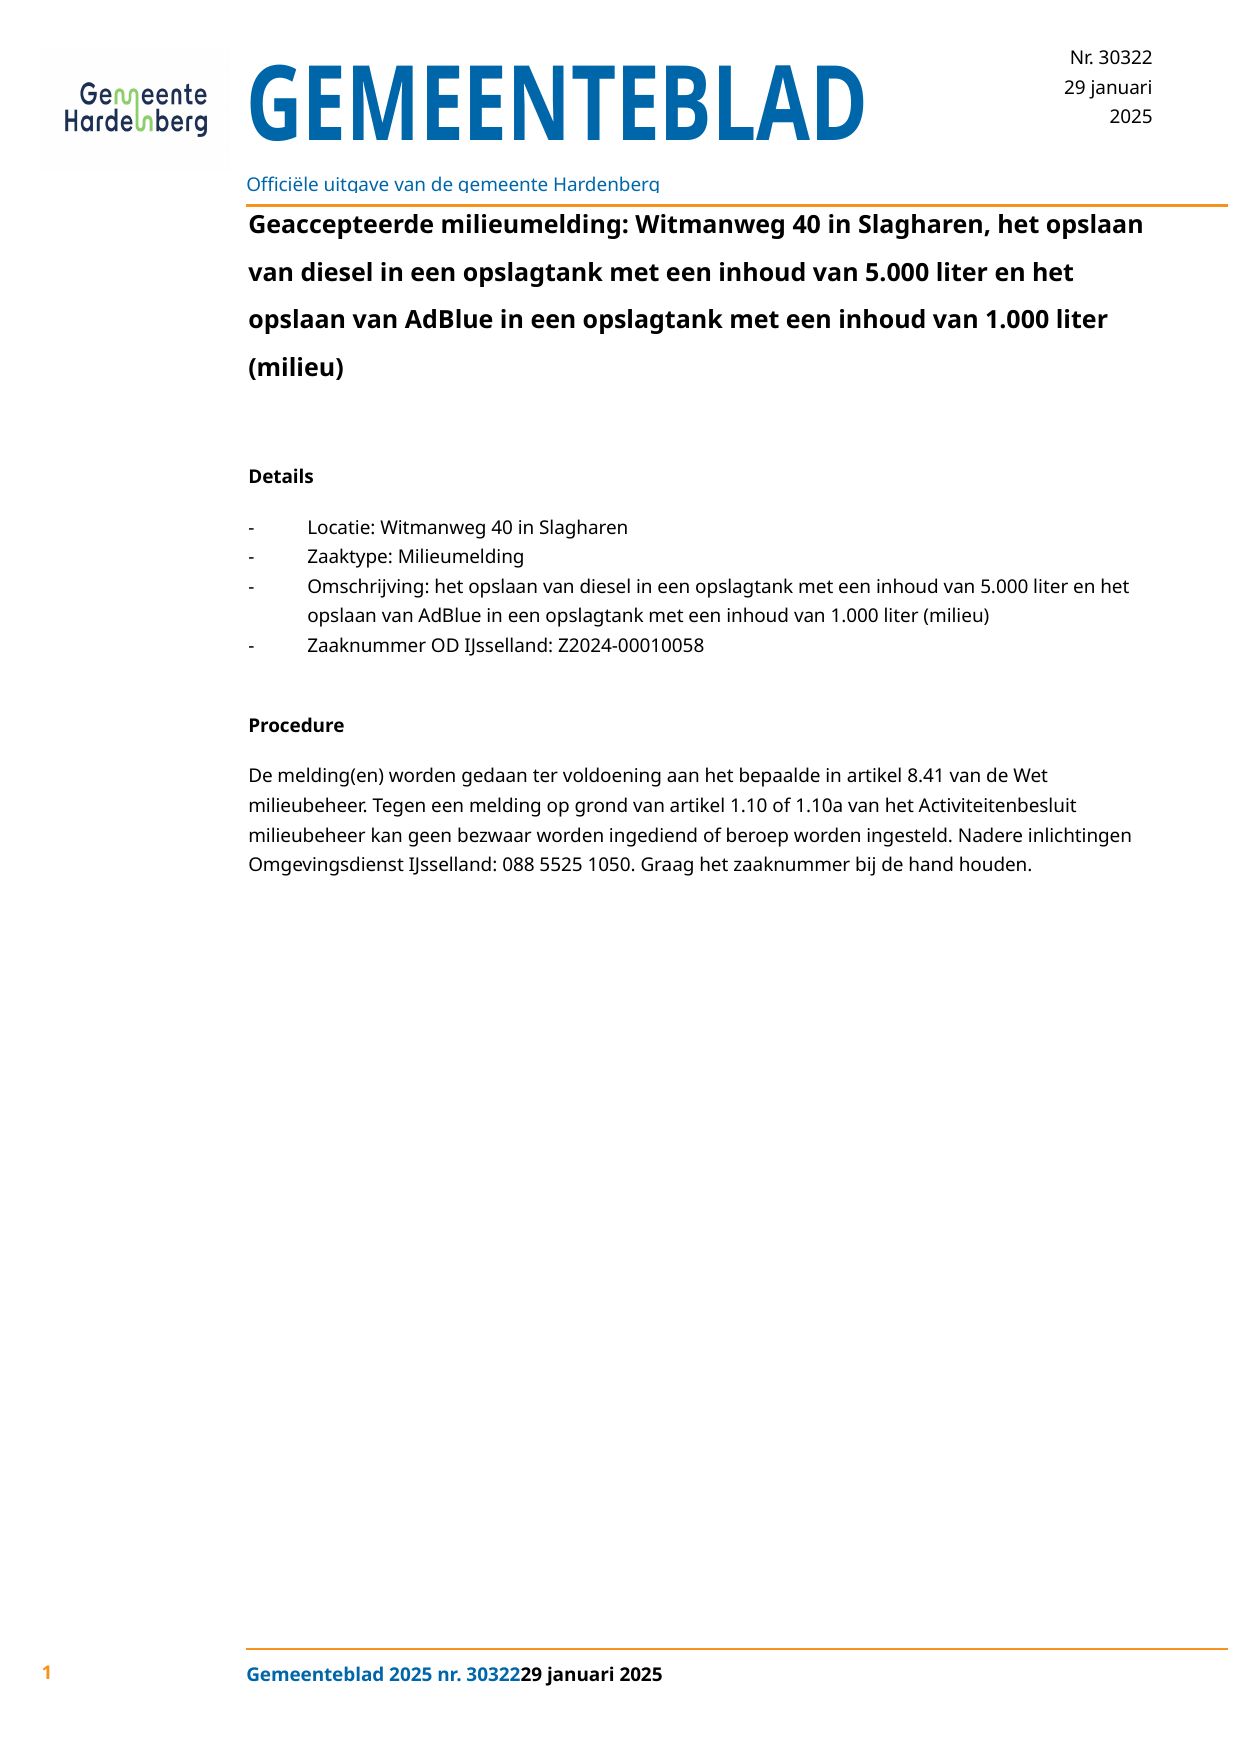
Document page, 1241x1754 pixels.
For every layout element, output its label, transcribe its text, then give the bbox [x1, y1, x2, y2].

list Locatie: Witmanweg 40 in Slagharen [248, 514, 1152, 540]
list Omschrijving: het opslaan van diesel in een opslagtank met een inhoud van 5.000 liter en het opslaan van AdBlue in een opslagtank met een inhoud van 1.000 liter (milieu) [248, 573, 1152, 628]
text Procedure [248, 712, 1152, 738]
text Geaccepteerde milieumelding: Witmanweg 40 in Slagharen, het opslaan van diesel in een opslagtank met een inhoud van 5.000 liter en het opslaan van AdBlue in een opslagtank met een inhoud van 1.000 liter (milieu) [248, 207, 1152, 384]
list Zaaktype: Milieumelding [248, 543, 1152, 569]
picture [41, 47, 231, 172]
text De melding(en) worden gedaan ter voldoening aan het bepaalde in artikel 8.41 van de Wet milieubeheer. Tegen een melding op grond van artikel 1.10 of 1.10a van het Activiteitenbesluit milieubeheer kan geen bezwaar worden ingediend of beroep worden ingesteld. Nadere inlichtingen Omgevingsdienst IJsselland: 088 5525 1050. Graag het zaaknummer bij de hand houden. [248, 763, 1152, 877]
list Zaaknummer OD IJsselland: Z2024-00010058 [248, 632, 1152, 658]
text Details [248, 463, 1152, 489]
